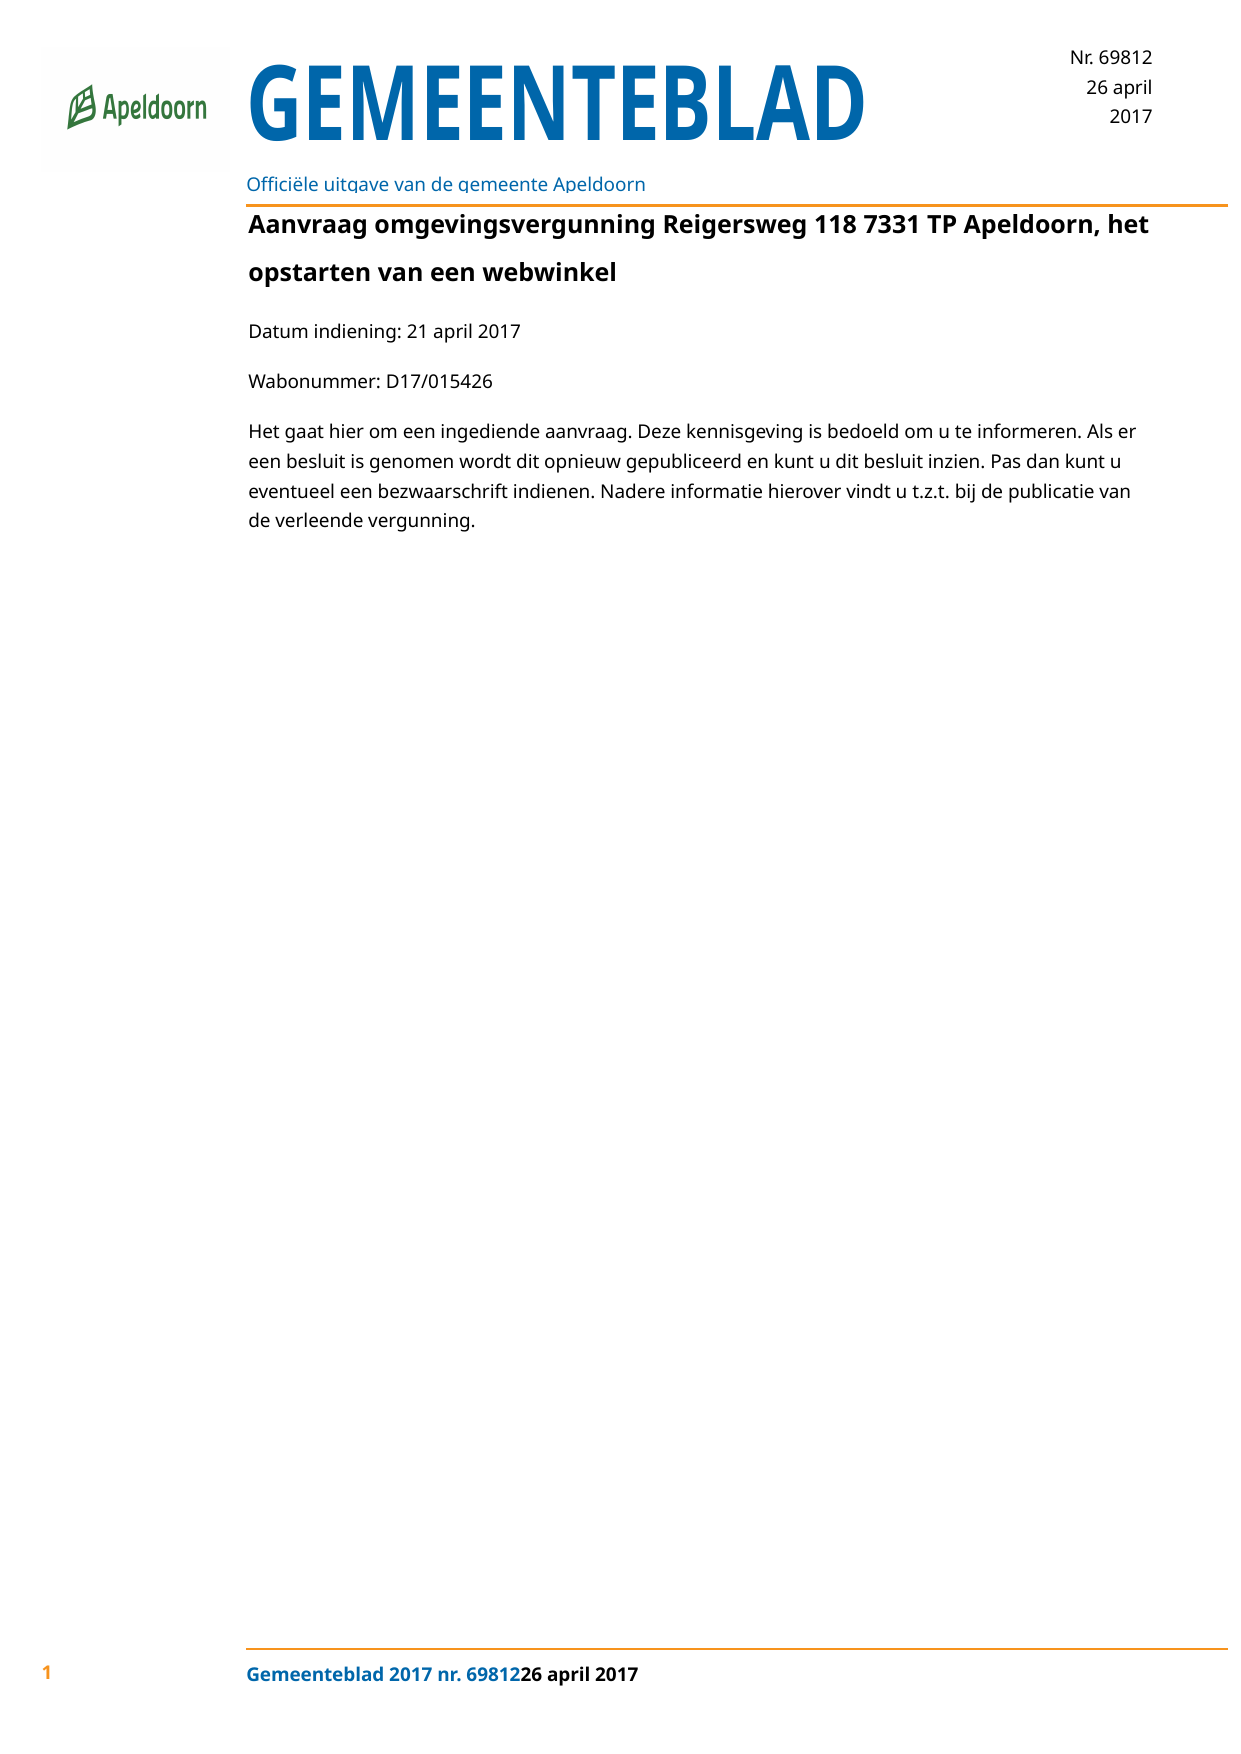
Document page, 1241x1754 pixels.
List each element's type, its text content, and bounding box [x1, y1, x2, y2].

text Datum indiening: 21 april 2017 [248, 318, 1152, 344]
text Aanvraag omgevingsvergunning Reigersweg 118 7331 TP Apeldoorn, het opstarten van een webwinkel [248, 207, 1152, 288]
picture [41, 47, 231, 172]
text Wabonummer: D17/015426 [248, 368, 1152, 394]
text Het gaat hier om een ingediende aanvraag. Deze kennisgeving is bedoeld om u te informeren. Als er een besluit is genomen wordt dit opnieuw gepubliceerd en kunt u dit besluit inzien. Pas dan kunt u eventueel een bezwaarschrift indienen. Nadere informatie hierover vindt u t.z.t. bij de publicatie van de verleende vergunning. [248, 419, 1152, 533]
